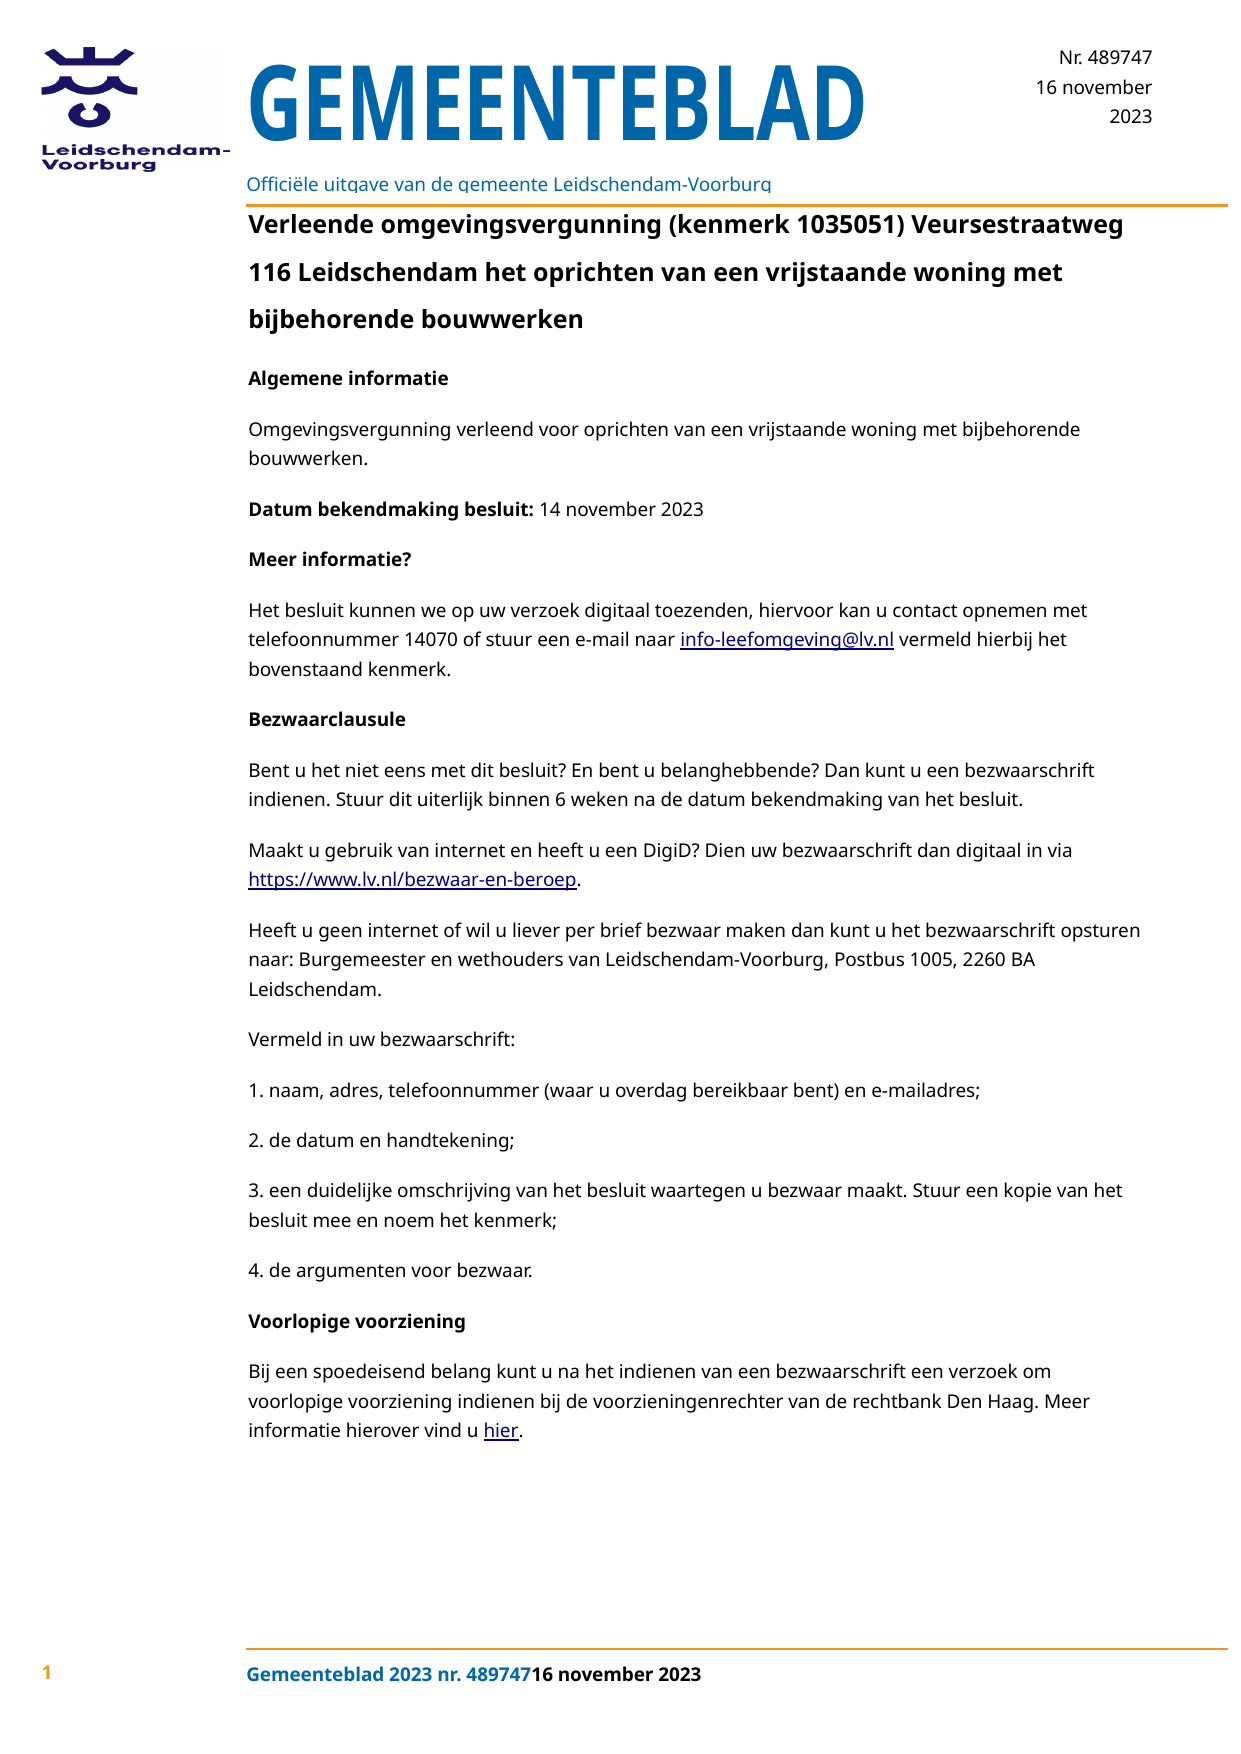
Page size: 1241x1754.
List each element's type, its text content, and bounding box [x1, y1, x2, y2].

text Datum bekendmaking besluit: 14 november 2023 [248, 496, 1152, 522]
picture [41, 47, 231, 172]
text 2. de datum en handtekening; [248, 1127, 1152, 1153]
text 3. een duidelijke omschrijving van het besluit waartegen u bezwaar maakt. Stuur een kopie van het besluit mee en noem het kenmerk; [248, 1178, 1152, 1233]
text Algemene informatie [248, 366, 1152, 391]
text Maakt u gebruik van internet en heeft u een DigiD? Dien uw bezwaarschrift dan digitaal in via https://www.lv.nl/bezwaar-en-beroep. [248, 837, 1152, 892]
text Bij een spoedeisend belang kunt u na het indienen van een bezwaarschrift een verzoek om voorlopige voorziening indienen bij de voorzieningenrechter van de rechtbank Den Haag. Meer informatie hierover vind u hier. [248, 1358, 1152, 1443]
text Vermeld in uw bezwaarschrift: [248, 1026, 1152, 1052]
text Heeft u geen internet of wil u liever per brief bezwaar maken dan kunt u het bezwaarschrift opsturen naar: Burgemeester en wethouders van Leidschendam-Voorburg, Postbus 1005, 2260 BA Leidschendam. [248, 917, 1152, 1002]
text 1. naam, adres, telefoonnummer (waar u overdag bereikbaar bent) en e-mailadres; [248, 1077, 1152, 1102]
text Meer informatie? [248, 546, 1152, 572]
text Omgevingsvergunning verleend voor oprichten van een vrijstaande woning met bijbehorende bouwwerken. [248, 416, 1152, 471]
text Voorlopige voorziening [248, 1308, 1152, 1334]
text Het besluit kunnen we op uw verzoek digitaal toezenden, hiervoor kan u contact opnemen met telefoonnummer 14070 of stuur een e-mail naar info-leefomgeving@lv.nl vermeld hierbij het bovenstaand kenmerk. [248, 597, 1152, 682]
text Bent u het niet eens met dit besluit? En bent u belanghebbende? Dan kunt u een bezwaarschrift indienen. Stuur dit uiterlijk binnen 6 weken na de datum bekendmaking van het besluit. [248, 757, 1152, 812]
text Bezwaarclausule [248, 706, 1152, 732]
text Verleende omgevingsvergunning (kenmerk 1035051) Veursestraatweg 116 Leidschendam het oprichten van een vrijstaande woning met bijbehorende bouwwerken [248, 207, 1152, 336]
text 4. de argumenten voor bezwaar. [248, 1258, 1152, 1283]
